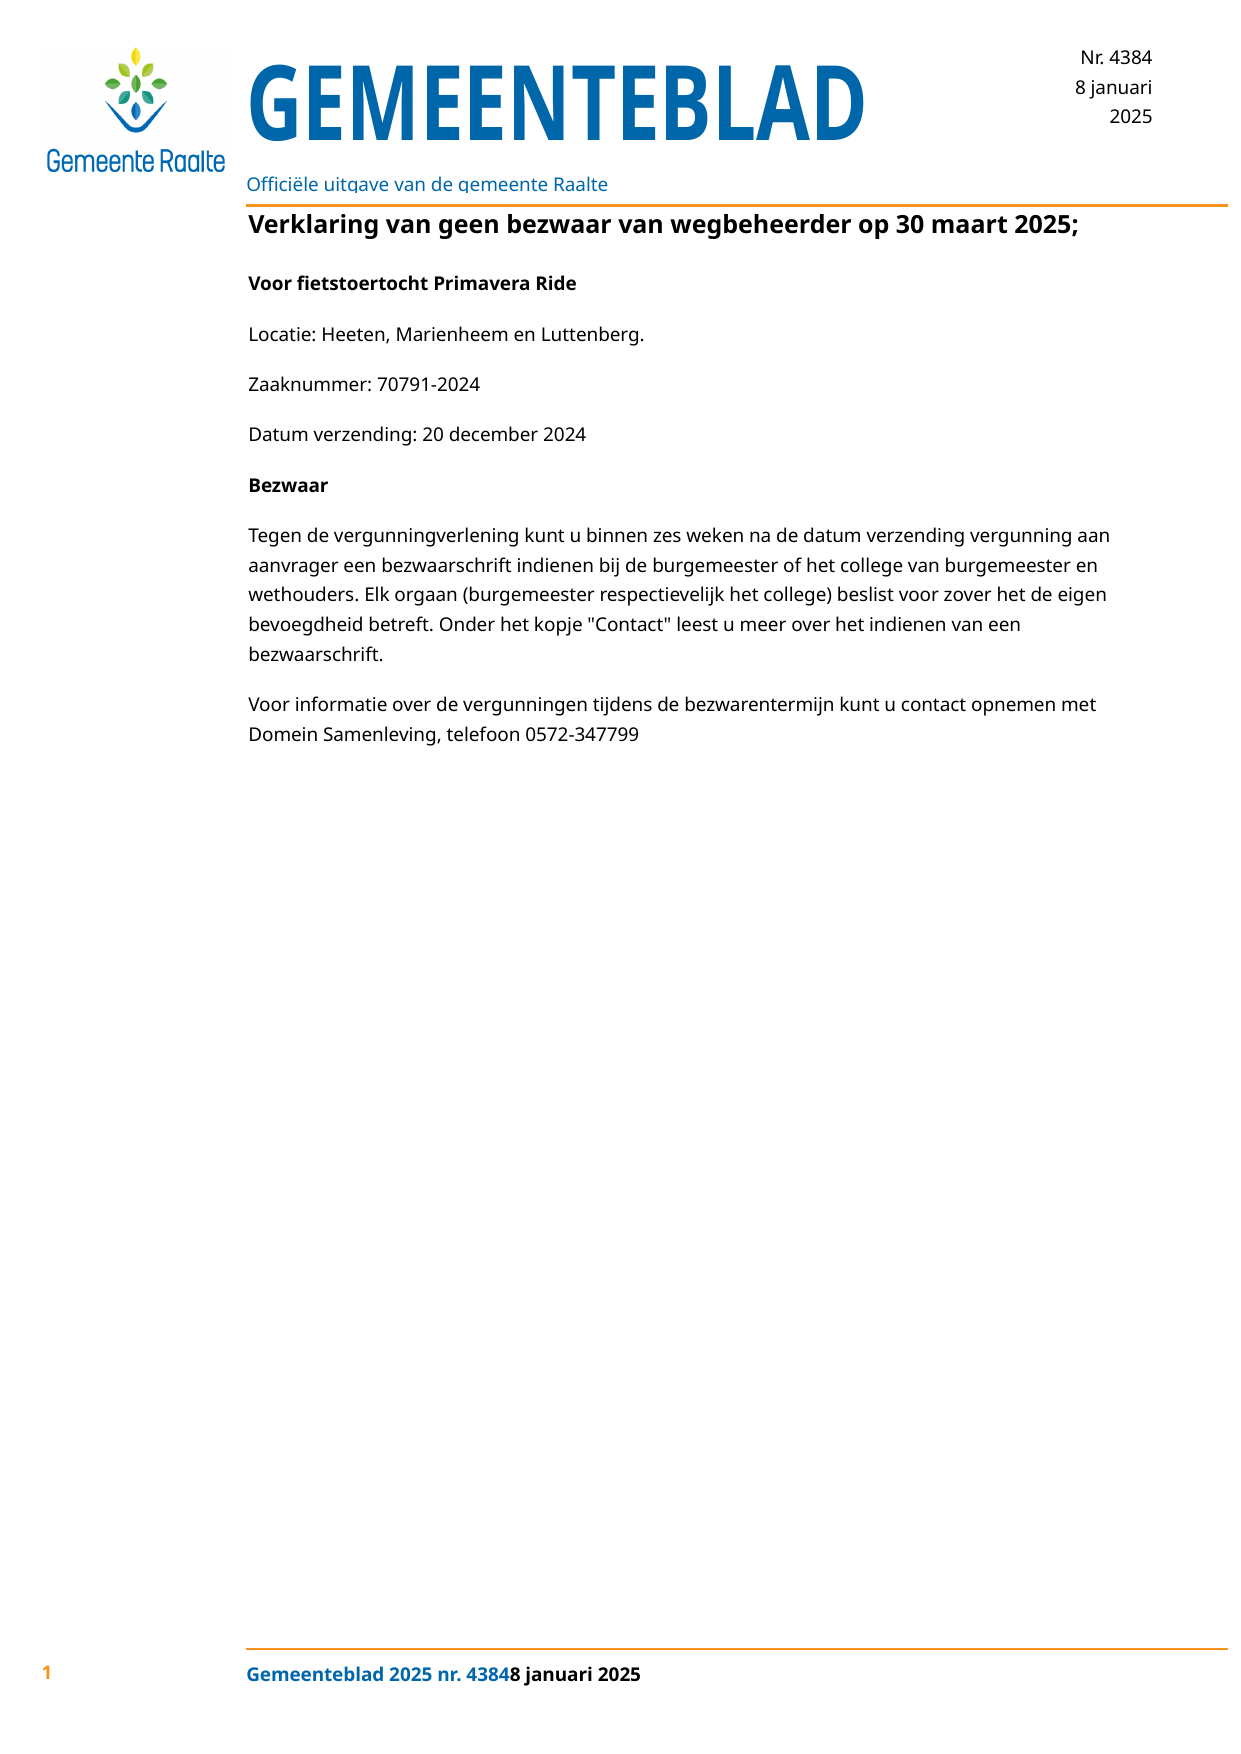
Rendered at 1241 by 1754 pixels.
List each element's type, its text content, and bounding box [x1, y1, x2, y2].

text Tegen de vergunningverlening kunt u binnen zes weken na de datum verzending vergunning aan aanvrager een bezwaarschrift indienen bij de burgemeester of het college van burgemeester en wethouders. Elk orgaan (burgemeester respectievelijk het college) beslist voor zover het de eigen bevoegdheid betreft. Onder het kopje "Contact" leest u meer over het indienen van een bezwaarschrift. [248, 522, 1152, 666]
text Bezwaar [248, 472, 1152, 498]
text Voor fietstoertocht Primavera Ride [248, 270, 1152, 296]
text Locatie: Heeten, Marienheem en Luttenberg. [248, 321, 1152, 346]
text Zaaknummer: 70791-2024 [248, 371, 1152, 397]
text Verklaring van geen bezwaar van wegbeheerder op 30 maart 2025; [248, 207, 1152, 241]
picture [41, 47, 231, 172]
text Datum verzending: 20 december 2024 [248, 422, 1152, 447]
text Voor informatie over de vergunningen tijdens de bezwarentermijn kunt u contact opnemen met Domein Samenleving, telefoon 0572-347799 [248, 691, 1152, 746]
